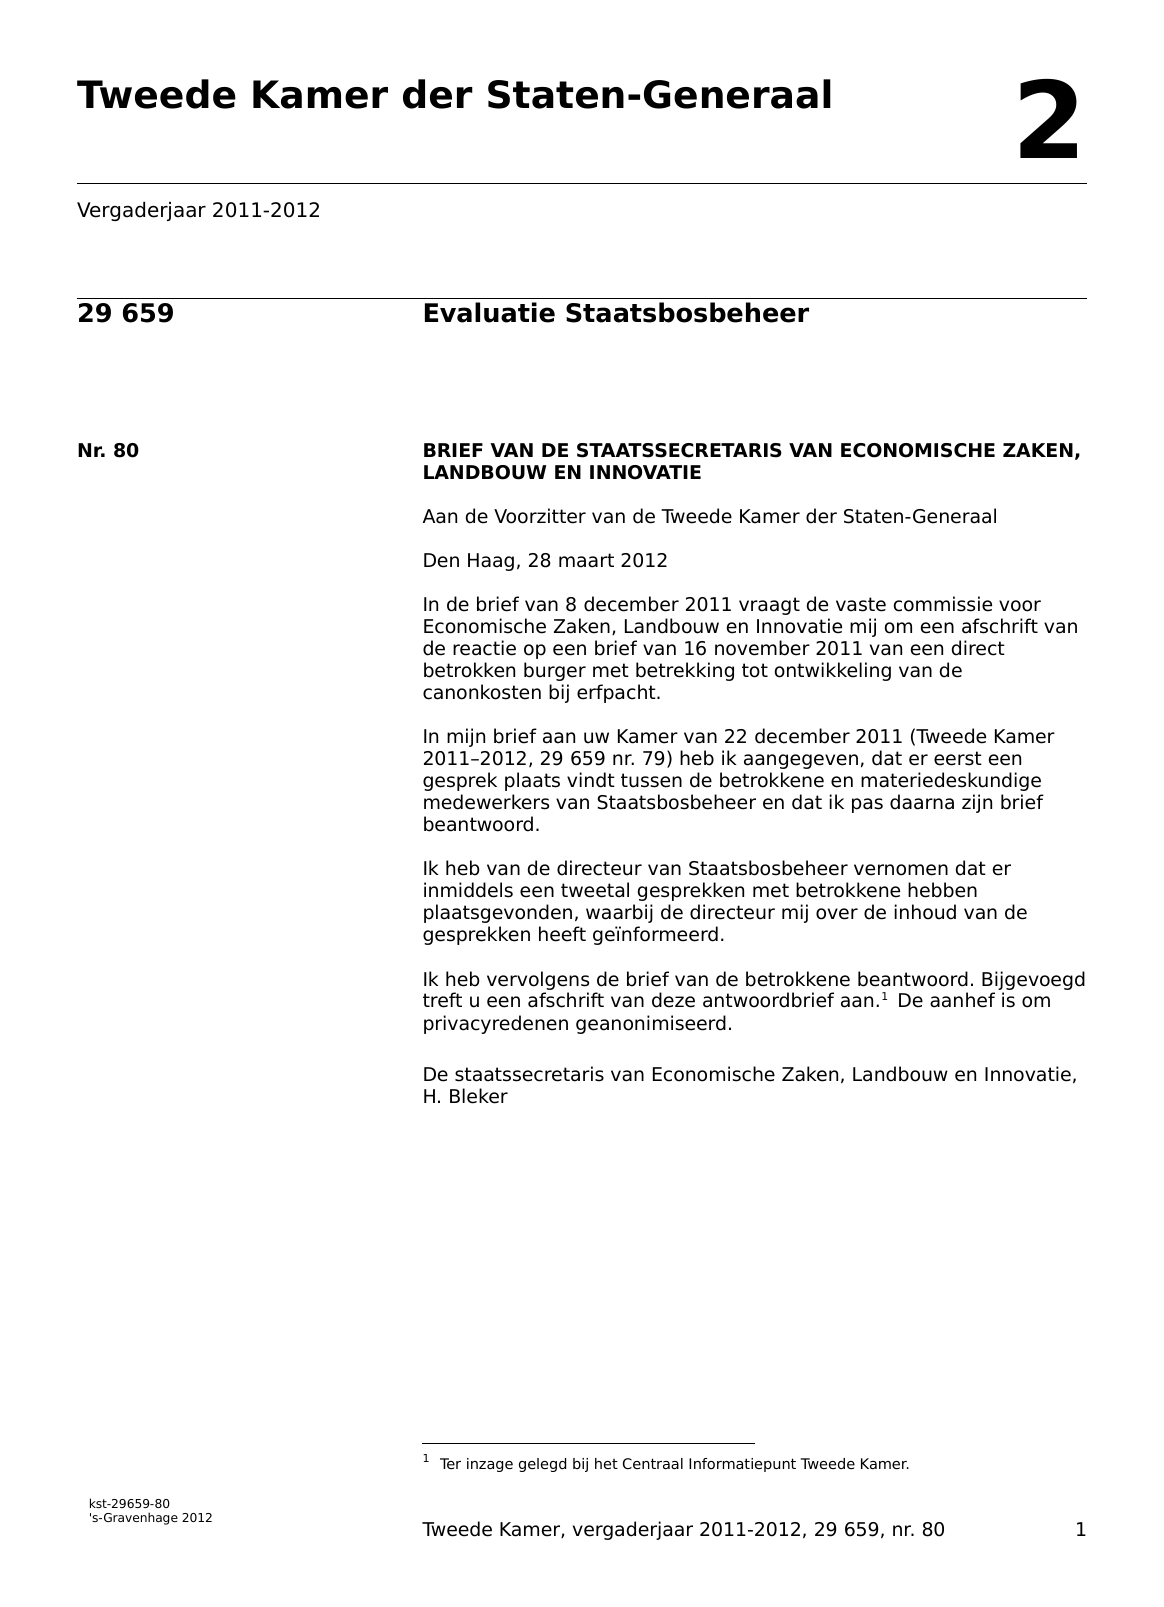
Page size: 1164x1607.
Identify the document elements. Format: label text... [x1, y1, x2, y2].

subtitle 29 659 Evaluatie Staatsbosbeheer [77, 299, 1087, 329]
text Ter inzage gelegd bij het Centraal Informatiepunt Tweede Kamer. [422, 1452, 1087, 1474]
text In de brief van 8 december 2011 vraagt de vaste commissie voor Economische Zaken, Landbouw en Innovatie mij om een afschrift van de reactie op een brief van 16 november 2011 van een direct betrokken burger met betrekking tot ontwikkeling van de canonkosten bij erfpacht. [422, 594, 1087, 704]
table_cell Vergaderjaar 2011-2012 [77, 184, 1087, 298]
text kst-29659-80 [88, 1497, 323, 1511]
text Aan de Voorzitter van de Tweede Kamer der Staten-Generaal [422, 506, 1087, 528]
subtitle Nr. 80 BRIEF VAN DE STAATSSECRETARIS VAN ECONOMISCHE ZAKEN, LANDBOUW EN INNOVATIE [77, 440, 1087, 484]
text De staatssecretaris van Economische Zaken, Landbouw en Innovatie, H. Bleker [422, 1064, 1087, 1108]
table_header Tweede Kamer der Staten-Generaal [77, 59, 886, 183]
text Ik heb van de directeur van Staatsbosbeheer vernomen dat er inmiddels een tweetal gesprekken met betrokkene hebben plaatsgevonden, waarbij de directeur mij over de inhoud van de gesprekken heeft geïnformeerd. [422, 858, 1087, 946]
text Ik heb vervolgens de brief van de betrokkene beantwoord. Bijgevoegd treft u een afschrift van deze antwoordbrief aan. De aanhef is om privacyredenen geanonimiseerd. [422, 968, 1087, 1034]
text Den Haag, 28 maart 2012 [422, 550, 1087, 572]
table_header 2 [886, 59, 1087, 183]
text 's-Gravenhage 2012 [88, 1511, 323, 1525]
text In mijn brief aan uw Kamer van 22 december 2011 (Tweede Kamer 2011–2012, 29 659 nr. 79) heb ik aangegeven, dat er eerst een gesprek plaats vindt tussen de betrokkene en materiedeskundige medewerkers van Staatsbosbeheer en dat ik pas daarna zijn brief beantwoord. [422, 726, 1087, 836]
